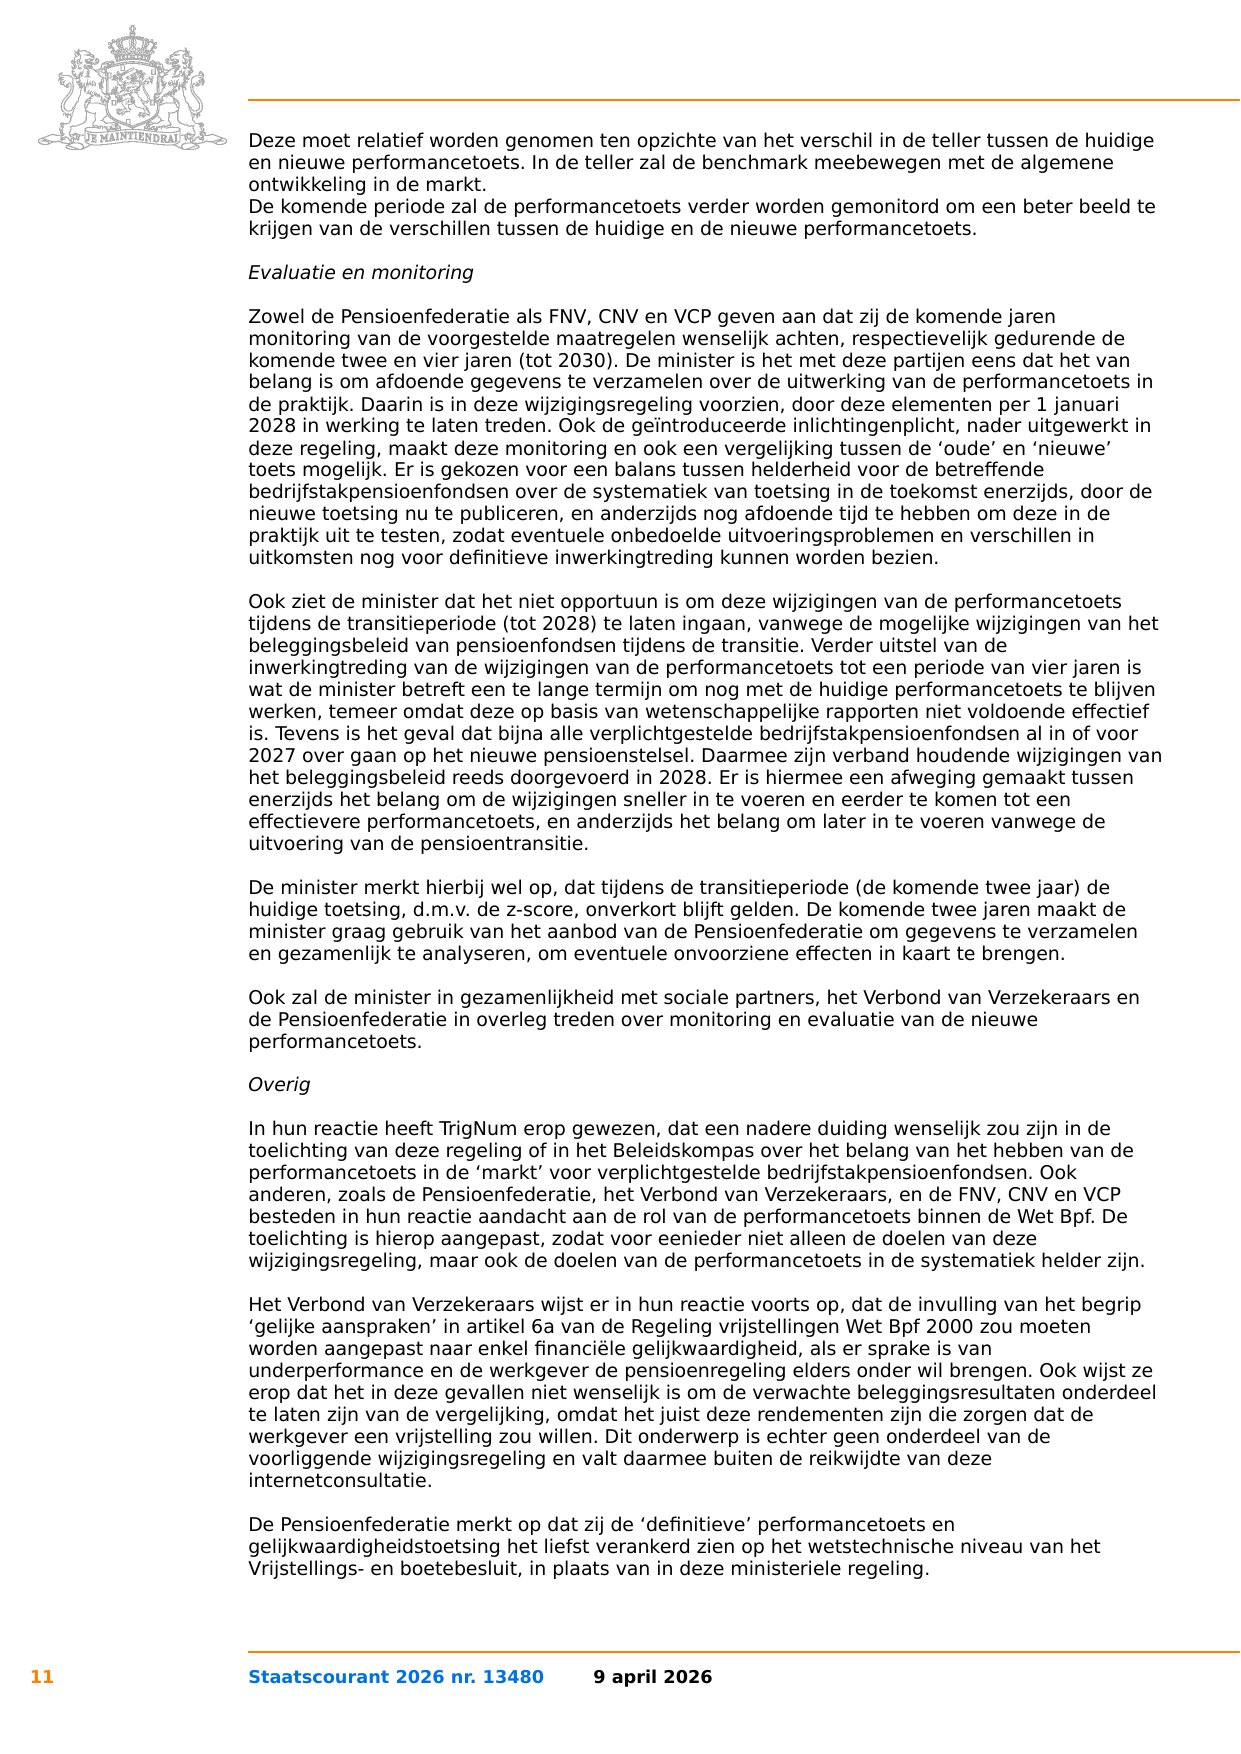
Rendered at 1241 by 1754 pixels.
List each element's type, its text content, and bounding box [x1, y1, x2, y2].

subtitle Evaluatie en monitoring [248, 262, 1163, 284]
text In hun reactie heeft TrigNum erop gewezen, dat een nadere duiding wenselijk zou zijn in de toelichting van deze regeling of in het Beleidskompas over het belang van het hebben van de performancetoets in de ‘markt’ voor verplichtgestelde bedrijfstakpensioenfondsen. Ook anderen, zoals de Pensioenfederatie, het Verbond van Verzekeraars, en de FNV, CNV en VCP besteden in hun reactie aandacht aan de rol van de performancetoets binnen de Wet Bpf. De toelichting is hierop aangepast, zodat voor eenieder niet alleen de doelen van deze wijzigingsregeling, maar ook de doelen van de performancetoets in de systematiek helder zijn. [248, 1118, 1163, 1272]
text Deze moet relatief worden genomen ten opzichte van het verschil in de teller tussen de huidige en nieuwe performancetoets. In de teller zal de benchmark meebewegen met de algemene ontwikkeling in de markt. [248, 130, 1163, 196]
subtitle Overig [248, 1074, 1163, 1096]
text De Pensioenfederatie merkt op dat zij de ‘definitieve’ performancetoets en gelijkwaardigheidstoetsing het liefst verankerd zien op het wetstechnische niveau van het Vrijstellings- en boetebesluit, in plaats van in deze ministeriele regeling. [248, 1514, 1163, 1579]
text De minister merkt hierbij wel op, dat tijdens de transitieperiode (de komende twee jaar) de huidige toetsing, d.m.v. de z-score, onverkort blijft gelden. De komende twee jaren maakt de minister graag gebruik van het aanbod van de Pensioenfederatie om gegevens te verzamelen en gezamenlijk te analyseren, om eventuele onvoorziene effecten in kaart te brengen. [248, 877, 1163, 965]
text Het Verbond van Verzekeraars wijst er in hun reactie voorts op, dat de invulling van het begrip ‘gelijke aanspraken’ in artikel 6a van de Regeling vrijstellingen Wet Bpf 2000 zou moeten worden aangepast naar enkel financiële gelijkwaardigheid, als er sprake is van underperformance en de werkgever de pensioenregeling elders onder wil brengen. Ook wijst ze erop dat het in deze gevallen niet wenselijk is om de verwachte beleggingsresultaten onderdeel te laten zijn van de vergelijking, omdat het juist deze rendementen zijn die zorgen dat de werkgever een vrijstelling zou willen. Dit onderwerp is echter geen onderdeel van de voorliggende wijzigingsregeling en valt daarmee buiten de reikwijdte van deze internetconsultatie. [248, 1294, 1163, 1492]
picture [38, 25, 227, 150]
text De komende periode zal de performancetoets verder worden gemonitord om een beter beeld te krijgen van de verschillen tussen de huidige en de nieuwe performancetoets. [248, 196, 1163, 240]
text Ook zal de minister in gezamenlijkheid met sociale partners, het Verbond van Verzekeraars en de Pensioenfederatie in overleg treden over monitoring en evaluatie van de nieuwe performancetoets. [248, 987, 1163, 1052]
text Zowel de Pensioenfederatie als FNV, CNV en VCP geven aan dat zij de komende jaren monitoring van de voorgestelde maatregelen wenselijk achten, respectievelijk gedurende de komende twee en vier jaren (tot 2030). De minister is het met deze partijen eens dat het van belang is om afdoende gegevens te verzamelen over de uitwerking van de performancetoets in de praktijk. Daarin is in deze wijzigingsregeling voorzien, door deze elementen per 1 januari 2028 in werking te laten treden. Ook de geïntroduceerde inlichtingenplicht, nader uitgewerkt in deze regeling, maakt deze monitoring en ook een vergelijking tussen de ‘oude’ en ‘nieuwe’ toets mogelijk. Er is gekozen voor een balans tussen helderheid voor de betreffende bedrijfstakpensioenfondsen over de systematiek van toetsing in de toekomst enerzijds, door de nieuwe toetsing nu te publiceren, en anderzijds nog afdoende tijd te hebben om deze in de praktijk uit te testen, zodat eventuele onbedoelde uitvoeringsproblemen en verschillen in uitkomsten nog voor definitieve inwerkingtreding kunnen worden bezien. [248, 306, 1163, 569]
text Ook ziet de minister dat het niet opportuun is om deze wijzigingen van de performancetoets tijdens de transitieperiode (tot 2028) te laten ingaan, vanwege de mogelijke wijzigingen van het beleggingsbeleid van pensioenfondsen tijdens de transitie. Verder uitstel van de inwerkingtreding van de wijzigingen van de performancetoets tot een periode van vier jaren is wat de minister betreft een te lange termijn om nog met de huidige performancetoets te blijven werken, temeer omdat deze op basis van wetenschappelijke rapporten niet voldoende effectief is. Tevens is het geval dat bijna alle verplichtgestelde bedrijfstakpensioenfondsen al in of voor 2027 over gaan op het nieuwe pensioenstelsel. Daarmee zijn verband houdende wijzigingen van het beleggingsbeleid reeds doorgevoerd in 2028. Er is hiermee een afweging gemaakt tussen enerzijds het belang om de wijzigingen sneller in te voeren en eerder te komen tot een effectievere performancetoets, en anderzijds het belang om later in te voeren vanwege de uitvoering van de pensioentransitie. [248, 591, 1163, 855]
